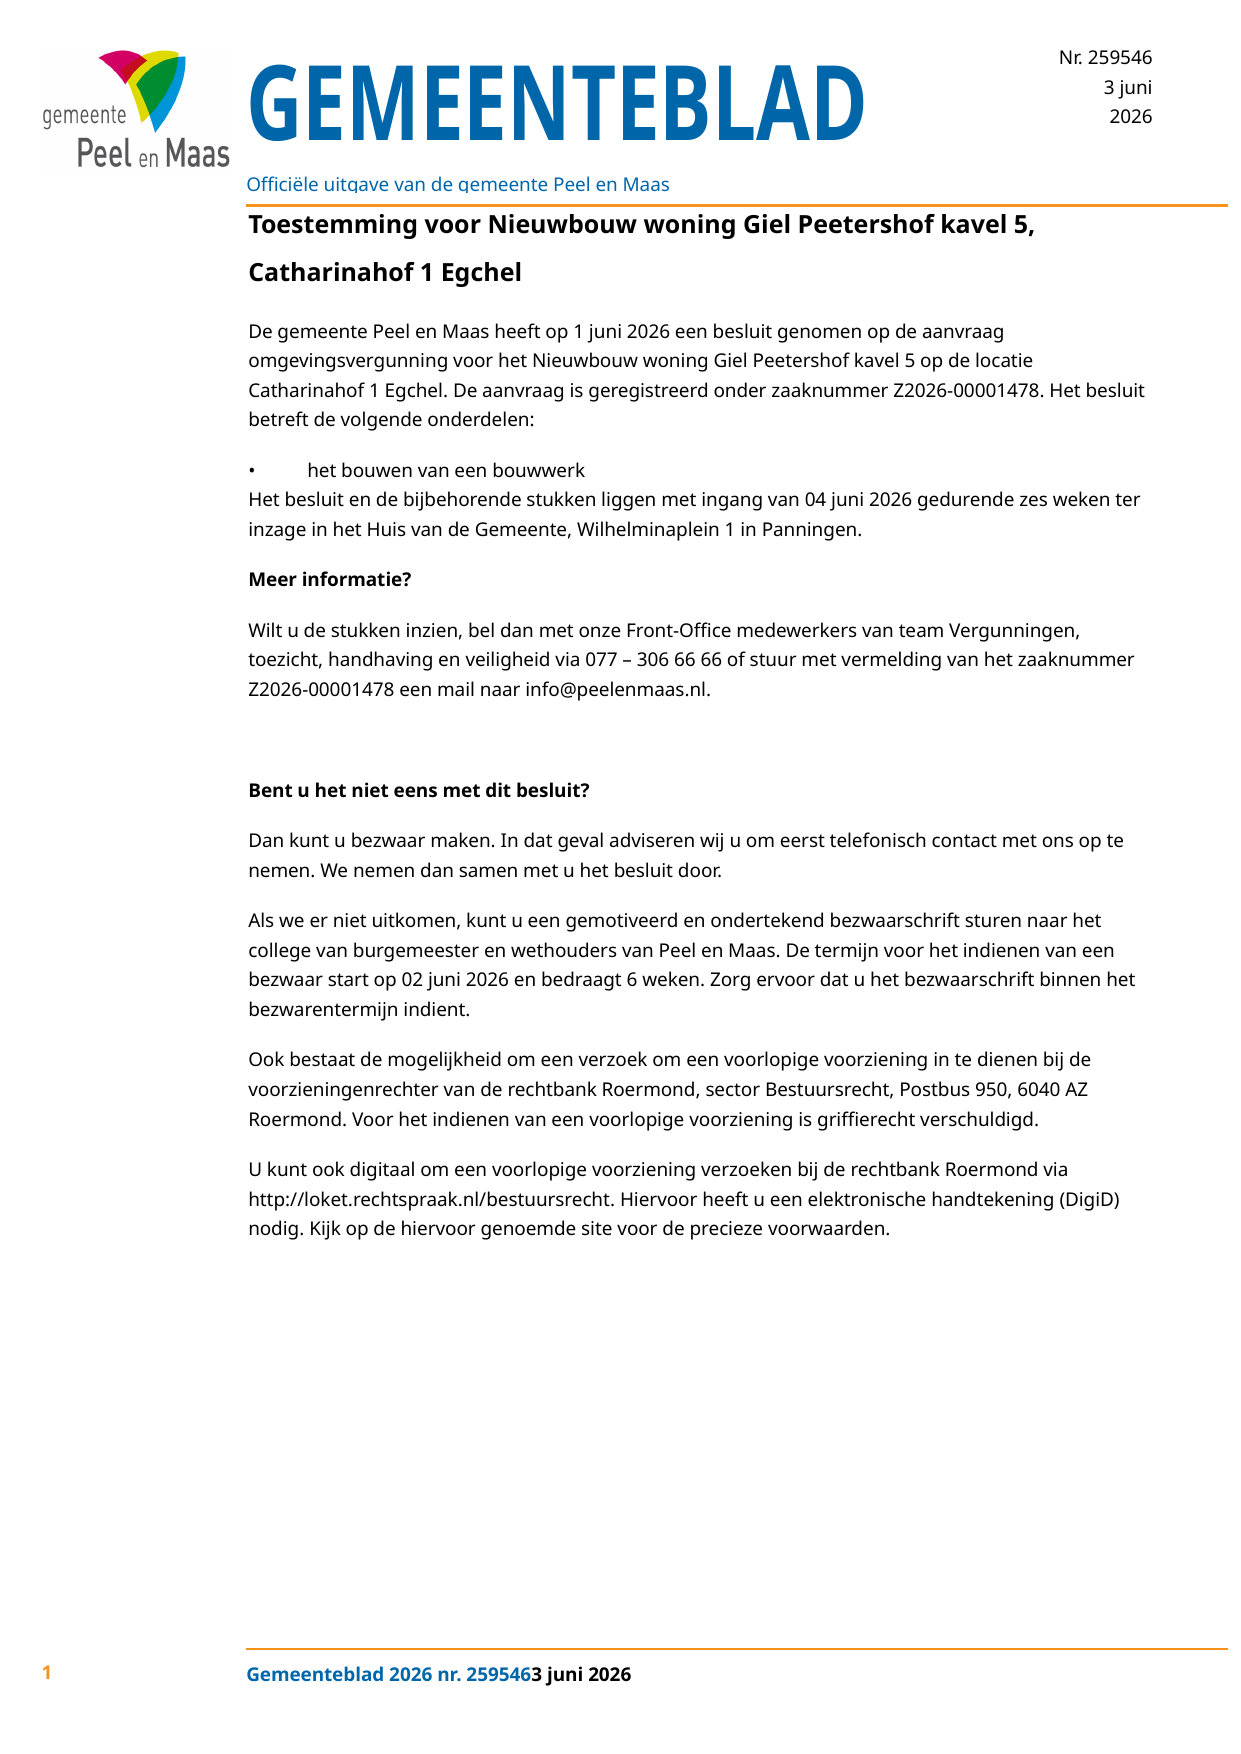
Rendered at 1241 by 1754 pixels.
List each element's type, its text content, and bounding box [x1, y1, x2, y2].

text Wilt u de stukken inzien, bel dan met onze Front-Office medewerkers van team Vergunningen, toezicht, handhaving en veiligheid via 077 – 306 66 66 of stuur met vermelding van het zaaknummer Z2026-00001478 een mail naar info@peelenmaas.nl. [248, 617, 1152, 702]
list het bouwen van een bouwwerk [248, 457, 1152, 483]
text Het besluit en de bijbehorende stukken liggen met ingang van 04 juni 2026 gedurende zes weken ter inzage in het Huis van de Gemeente, Wilhelminaplein 1 in Panningen. [248, 487, 1152, 542]
text Toestemming voor Nieuwbouw woning Giel Peetershof kavel 5, Catharinahof 1 Egchel [248, 207, 1152, 288]
picture [41, 47, 231, 172]
text Als we er niet uitkomen, kunt u een gemotiveerd en ondertekend bezwaarschrift sturen naar het college van burgemeester en wethouders van Peel en Maas. De termijn voor het indienen van een bezwaar start op 02 juni 2026 en bedraagt 6 weken. Zorg ervoor dat u het bezwaarschrift binnen het bezwarentermijn indient. [248, 907, 1152, 1022]
text Meer informatie? [248, 567, 1152, 592]
text Ook bestaat de mogelijkheid om een verzoek om een voorlopige voorziening in te dienen bij de voorzieningenrechter van de rechtbank Roermond, sector Bestuursrecht, Postbus 950, 6040 AZ Roermond. Voor het indienen van een voorlopige voorziening is griffierecht verschuldigd. [248, 1047, 1152, 1132]
text Dan kunt u bezwaar maken. In dat geval adviseren wij u om eerst telefonisch contact met ons op te nemen. We nemen dan samen met u het besluit door. [248, 827, 1152, 883]
text De gemeente Peel en Maas heeft op 1 juni 2026 een besluit genomen op de aanvraag omgevingsvergunning voor het Nieuwbouw woning Giel Peetershof kavel 5 op de locatie Catharinahof 1 Egchel. De aanvraag is geregistreerd onder zaaknummer Z2026-00001478. Het besluit betreft de volgende onderdelen: [248, 318, 1152, 432]
text Bent u het niet eens met dit besluit? [248, 777, 1152, 803]
text U kunt ook digitaal om een voorlopige voorziening verzoeken bij de rechtbank Roermond via http://loket.rechtspraak.nl/bestuursrecht. Hiervoor heeft u een elektronische handtekening (DigiD) nodig. Kijk op de hiervoor genoemde site voor de precieze voorwaarden. [248, 1156, 1152, 1241]
